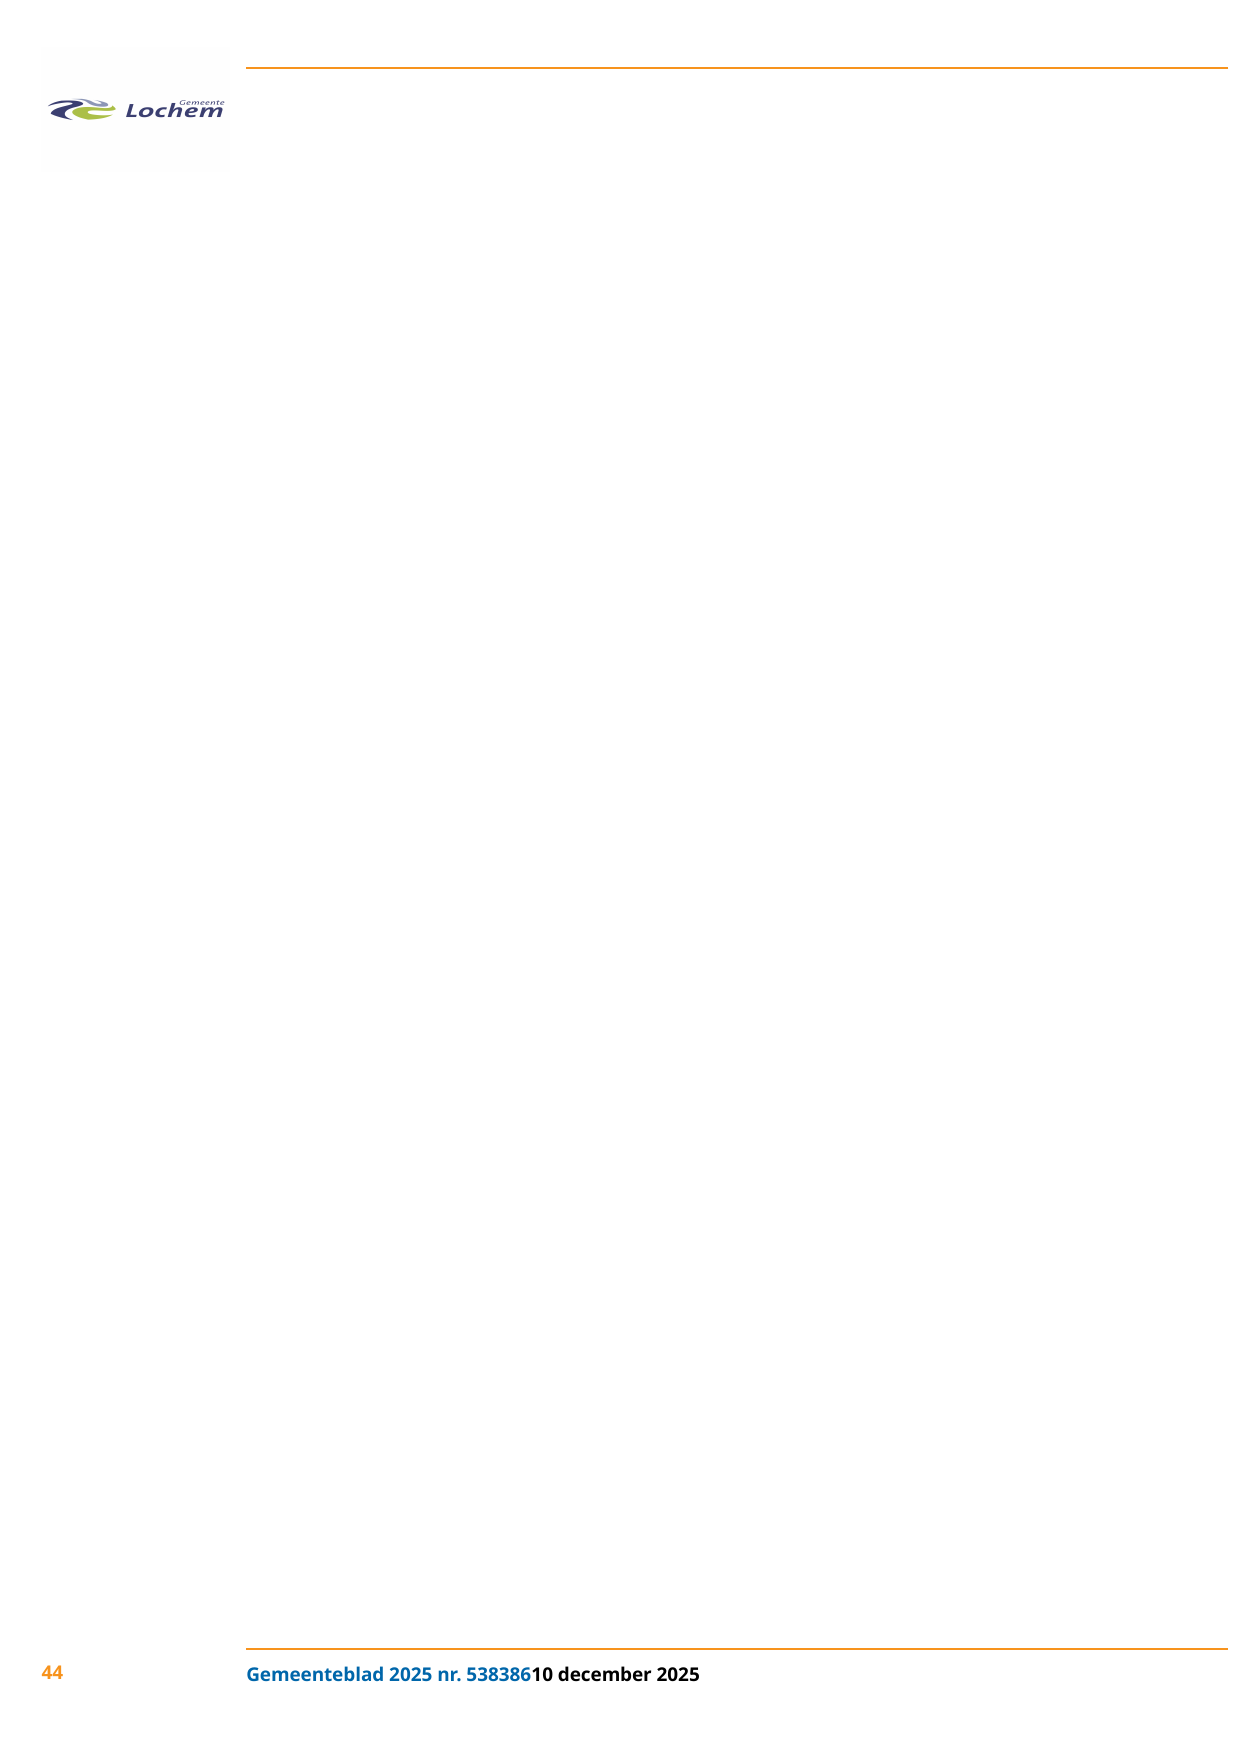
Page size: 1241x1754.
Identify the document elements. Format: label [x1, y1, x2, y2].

picture [41, 47, 231, 172]
